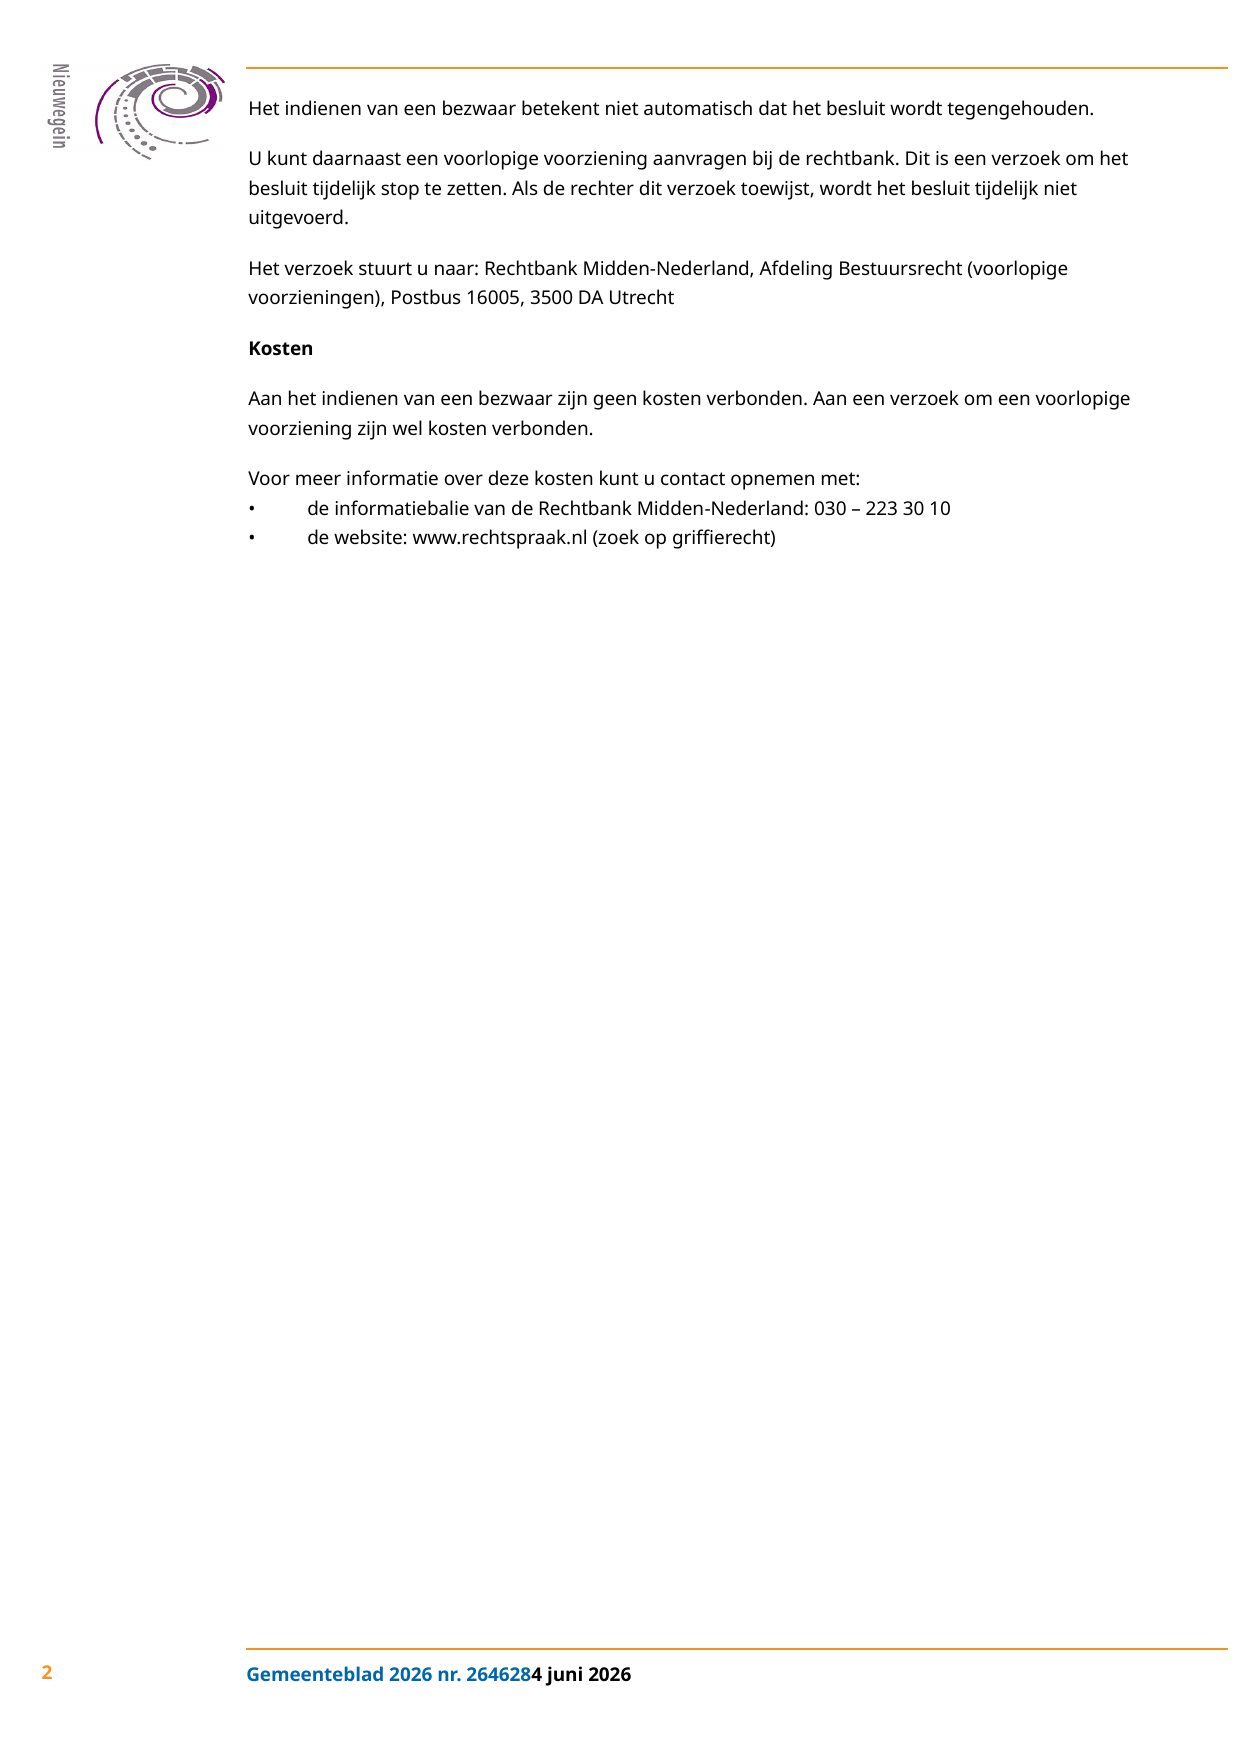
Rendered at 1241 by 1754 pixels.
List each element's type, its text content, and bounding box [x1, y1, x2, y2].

text Aan het indienen van een bezwaar zijn geen kosten verbonden. Aan een verzoek om een voorlopige voorziening zijn wel kosten verbonden. [248, 385, 1152, 441]
text Kosten [248, 335, 1152, 361]
text Voor meer informatie over deze kosten kunt u contact opnemen met: [248, 465, 1152, 491]
picture [41, 47, 231, 172]
list de website: www.rechtspraak.nl (zoek op griffierecht) [248, 524, 1152, 550]
text Het indienen van een bezwaar betekent niet automatisch dat het besluit wordt tegengehouden. [248, 95, 1152, 121]
text Het verzoek stuurt u naar: Rechtbank Midden-Nederland, Afdeling Bestuursrecht (voorlopige voorzieningen), Postbus 16005, 3500 DA Utrecht [248, 255, 1152, 310]
list de informatiebalie van de Rechtbank Midden‑Nederland: 030 – 223 30 10 [248, 495, 1152, 521]
text U kunt daarnaast een voorlopige voorziening aanvragen bij de rechtbank. Dit is een verzoek om het besluit tijdelijk stop te zetten. Als de rechter dit verzoek toewijst, wordt het besluit tijdelijk niet uitgevoerd. [248, 145, 1152, 230]
